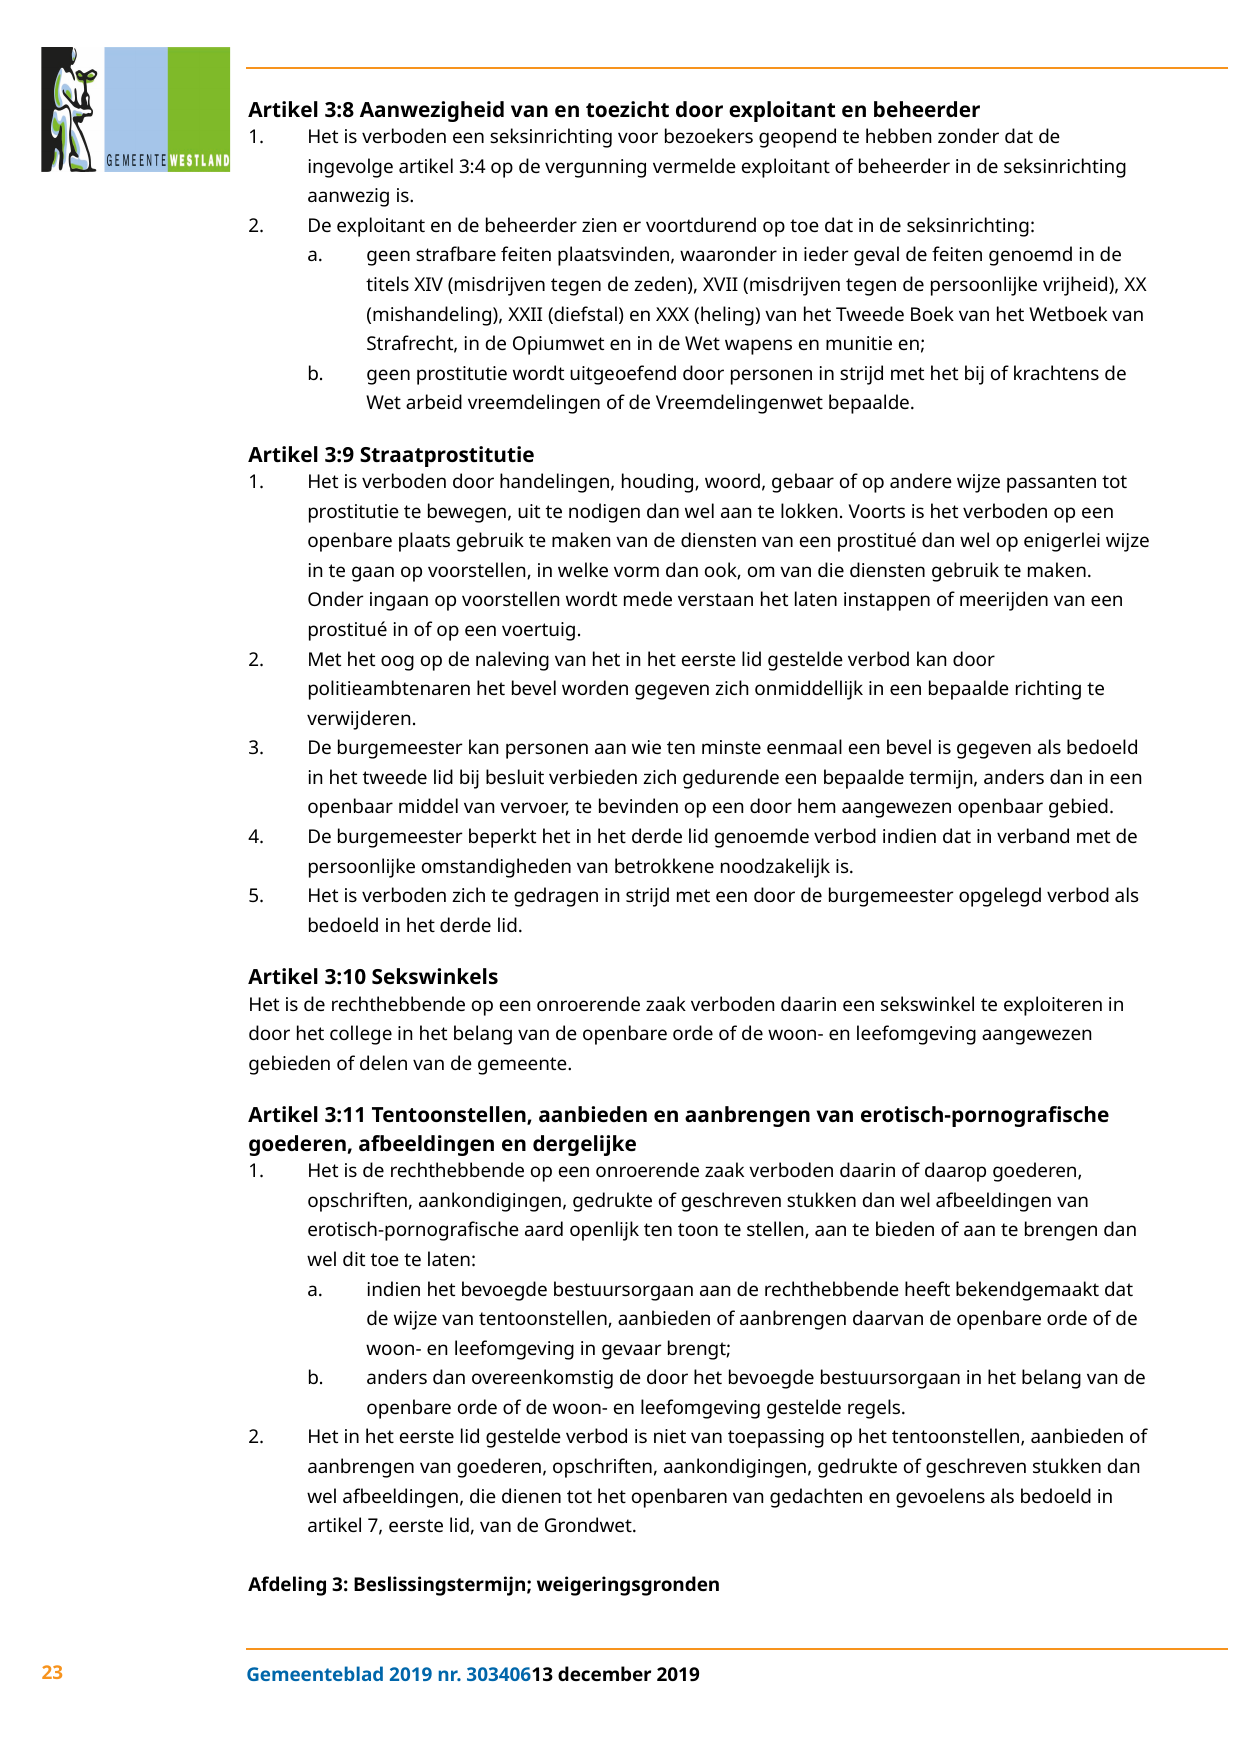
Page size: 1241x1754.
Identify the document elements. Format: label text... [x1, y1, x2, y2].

list Het in het eerste lid gestelde verbod is niet van toepassing op het tentoonstellen, aanbieden of aanbrengen van goederen, opschriften, aankondigingen, gedrukte of geschreven stukken dan wel afbeeldingen, die dienen tot het openbaren van gedachten en gevoelens als bedoeld in artikel 7, eerste lid, van de Grondwet. [248, 1424, 1152, 1538]
list De burgemeester kan personen aan wie ten minste eenmaal een bevel is gegeven als bedoeld in het tweede lid bij besluit verbieden zich gedurende een bepaalde termijn, anders dan in een openbaar middel van vervoer, te bevinden op een door hem aangewezen openbaar gebied. [248, 734, 1152, 819]
list Het is verboden door handelingen, houding, woord, gebaar of op andere wijze passanten tot prostitutie te bewegen, uit te nodigen dan wel aan te lokken. Voorts is het verboden op een openbare plaats gebruik te maken van de diensten van een prostitué dan wel op enigerlei wijze in te gaan op voorstellen, in welke vorm dan ook, om van die diensten gebruik te maken. Onder ingaan op voorstellen wordt mede verstaan het laten instappen of meerijden van een prostitué in of op een voertuig. [248, 468, 1152, 642]
list Het is verboden zich te gedragen in strijd met een door de burgemeester opgelegd verbod als bedoeld in het derde lid. [248, 882, 1152, 938]
text Het is de rechthebbende op een onroerende zaak verboden daarin een sekswinkel te exploiteren in door het college in het belang van de openbare orde of de woon- en leefomgeving aangewezen gebieden of delen van de gemeente. [248, 991, 1152, 1076]
text Artikel 3:11 Tentoonstellen, aanbieden en aanbrengen van erotisch-pornografische goederen, afbeeldingen en dergelijke [248, 1101, 1152, 1157]
text Artikel 3:8 Aanwezigheid van en toezicht door exploitant en beheerder [248, 95, 1152, 123]
list indien het bevoegde bestuursorgaan aan de rechthebbende heeft bekendgemaakt dat de wijze van tentoonstellen, aanbieden of aanbrengen daarvan de openbare orde of de woon- en leefomgeving in gevaar brengt; [307, 1276, 1152, 1361]
list geen strafbare feiten plaatsvinden, waaronder in ieder geval de feiten genoemd in de titels XIV (misdrijven tegen de zeden), XVII (misdrijven tegen de persoonlijke vrijheid), XX (mishandeling), XXII (diefstal) en XXX (heling) van het Tweede Boek van het Wetboek van Strafrecht, in de Opiumwet en in de Wet wapens en munitie en; [307, 242, 1152, 356]
picture [41, 47, 231, 172]
list geen prostitutie wordt uitgeoefend door personen in strijd met het bij of krachtens de Wet arbeid vreemdelingen of de Vreemdelingenwet bepaalde. [307, 360, 1152, 415]
text Artikel 3:10 Sekswinkels [248, 962, 1152, 991]
text Artikel 3:9 Straatprostitutie [248, 440, 1152, 468]
text Afdeling 3: Beslissingstermijn; weigeringsgronden [248, 1572, 1152, 1597]
list anders dan overeenkomstig de door het bevoegde bestuursorgaan in het belang van de openbare orde of de woon- en leefomgeving gestelde regels. [307, 1364, 1152, 1420]
list De burgemeester beperkt het in het derde lid genoemde verbod indien dat in verband met de persoonlijke omstandigheden van betrokkene noodzakelijk is. [248, 823, 1152, 879]
list De exploitant en de beheerder zien er voortdurend op toe dat in de seksinrichting: [248, 212, 1152, 238]
list Met het oog op de naleving van het in het eerste lid gestelde verbod kan door politieambtenaren het bevel worden gegeven zich onmiddellijk in een bepaalde richting te verwijderen. [248, 646, 1152, 731]
list Het is de rechthebbende op een onroerende zaak verboden daarin of daarop goederen, opschriften, aankondigingen, gedrukte of geschreven stukken dan wel afbeeldingen van erotisch-pornografische aard openlijk ten toon te stellen, aan te bieden of aan te brengen dan wel dit toe te laten: [248, 1157, 1152, 1272]
list Het is verboden een seksinrichting voor bezoekers geopend te hebben zonder dat de ingevolge artikel 3:4 op de vergunning vermelde exploitant of beheerder in de seksinrichting aanwezig is. [248, 123, 1152, 208]
